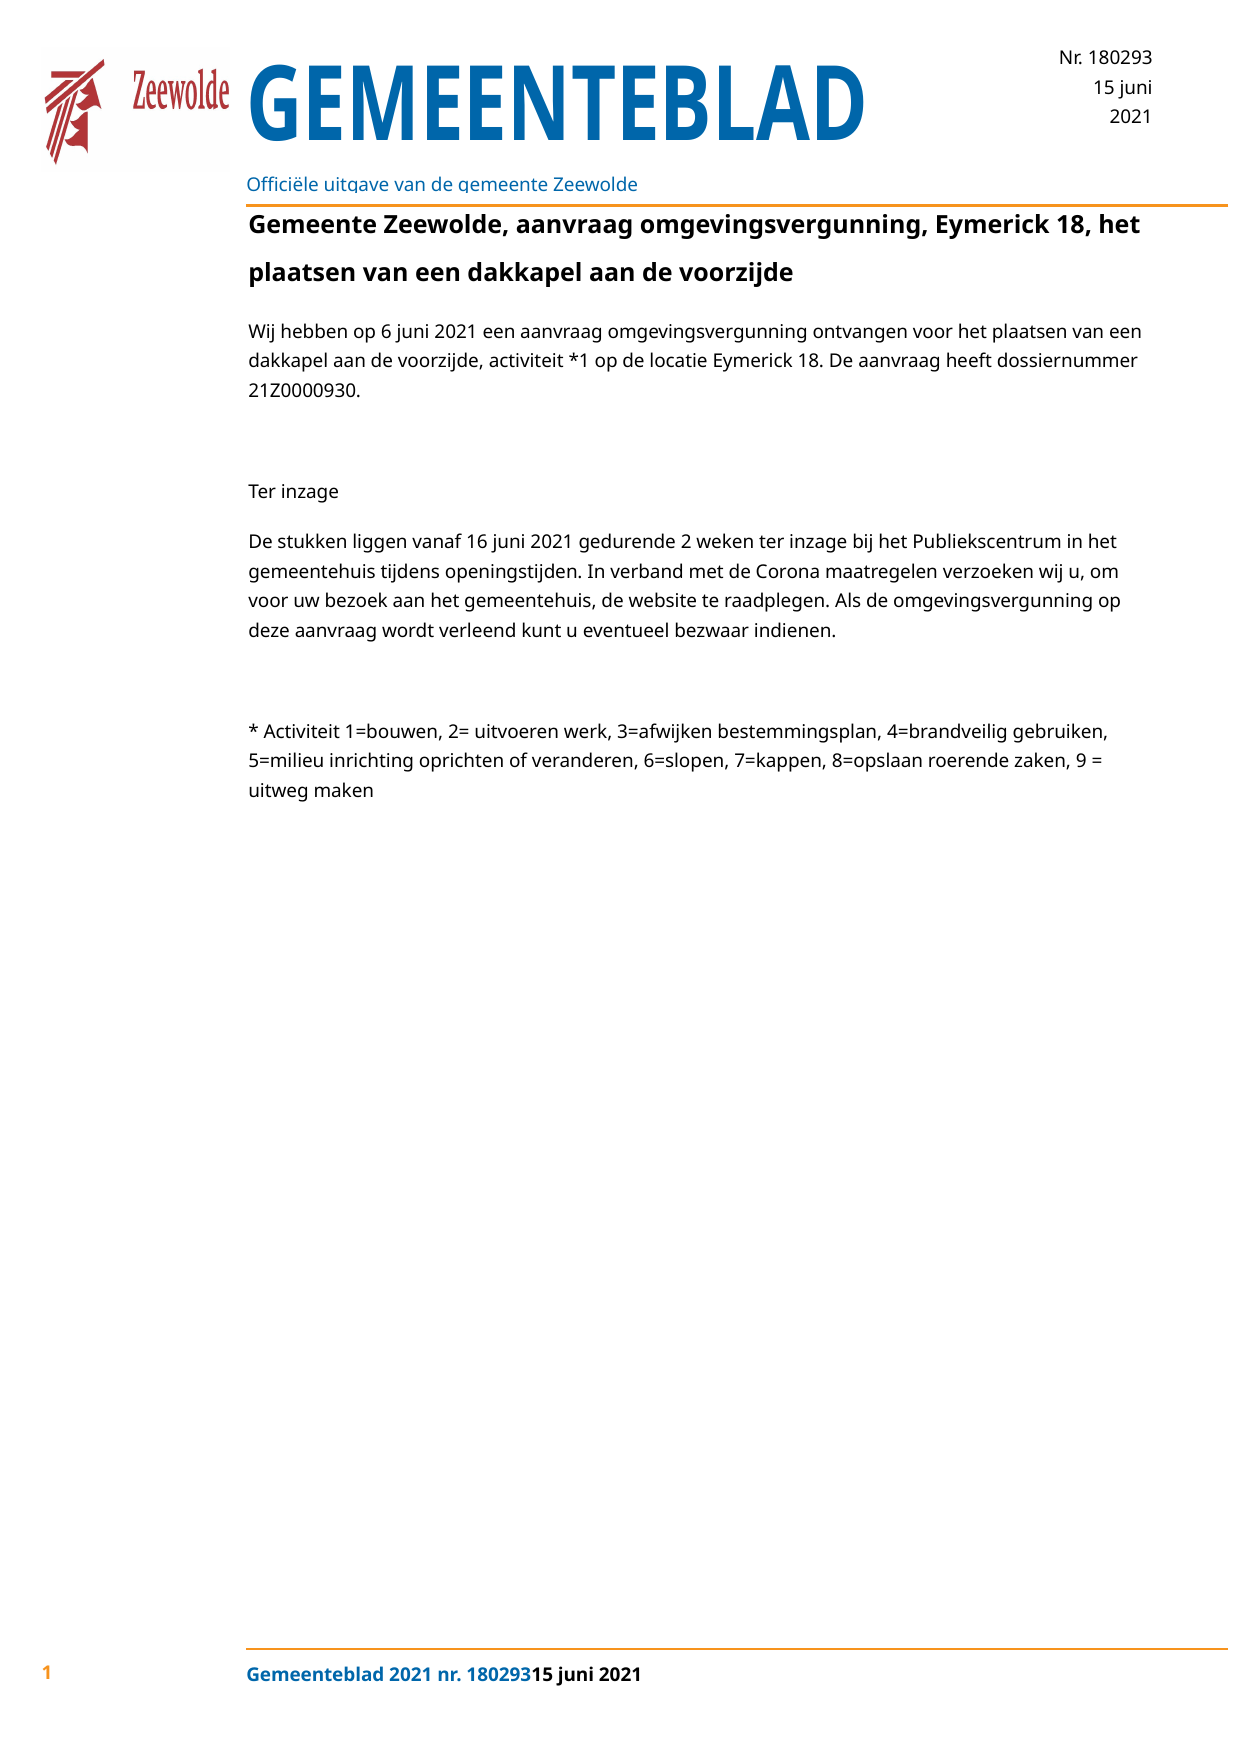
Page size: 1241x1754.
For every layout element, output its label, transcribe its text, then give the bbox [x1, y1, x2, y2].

text De stukken liggen vanaf 16 juni 2021 gedurende 2 weken ter inzage bij het Publiekscentrum in het gemeentehuis tijdens openingstijden. In verband met de Corona maatregelen verzoeken wij u, om voor uw bezoek aan het gemeentehuis, de website te raadplegen. Als de omgevingsvergunning op deze aanvraag wordt verleend kunt u eventueel bezwaar indienen. [248, 528, 1152, 643]
picture [41, 47, 231, 172]
text * Activiteit 1=bouwen, 2= uitvoeren werk, 3=afwijken bestemmingsplan, 4=brandveilig gebruiken, 5=milieu inrichting oprichten of veranderen, 6=slopen, 7=kappen, 8=opslaan roerende zaken, 9 = uitweg maken [248, 718, 1152, 803]
text Ter inzage [248, 478, 1152, 504]
text Wij hebben op 6 juni 2021 een aanvraag omgevingsvergunning ontvangen voor het plaatsen van een dakkapel aan de voorzijde, activiteit *1 op de locatie Eymerick 18. De aanvraag heeft dossiernummer 21Z0000930. [248, 318, 1152, 403]
text Gemeente Zeewolde, aanvraag omgevingsvergunning, Eymerick 18, het plaatsen van een dakkapel aan de voorzijde [248, 207, 1152, 288]
